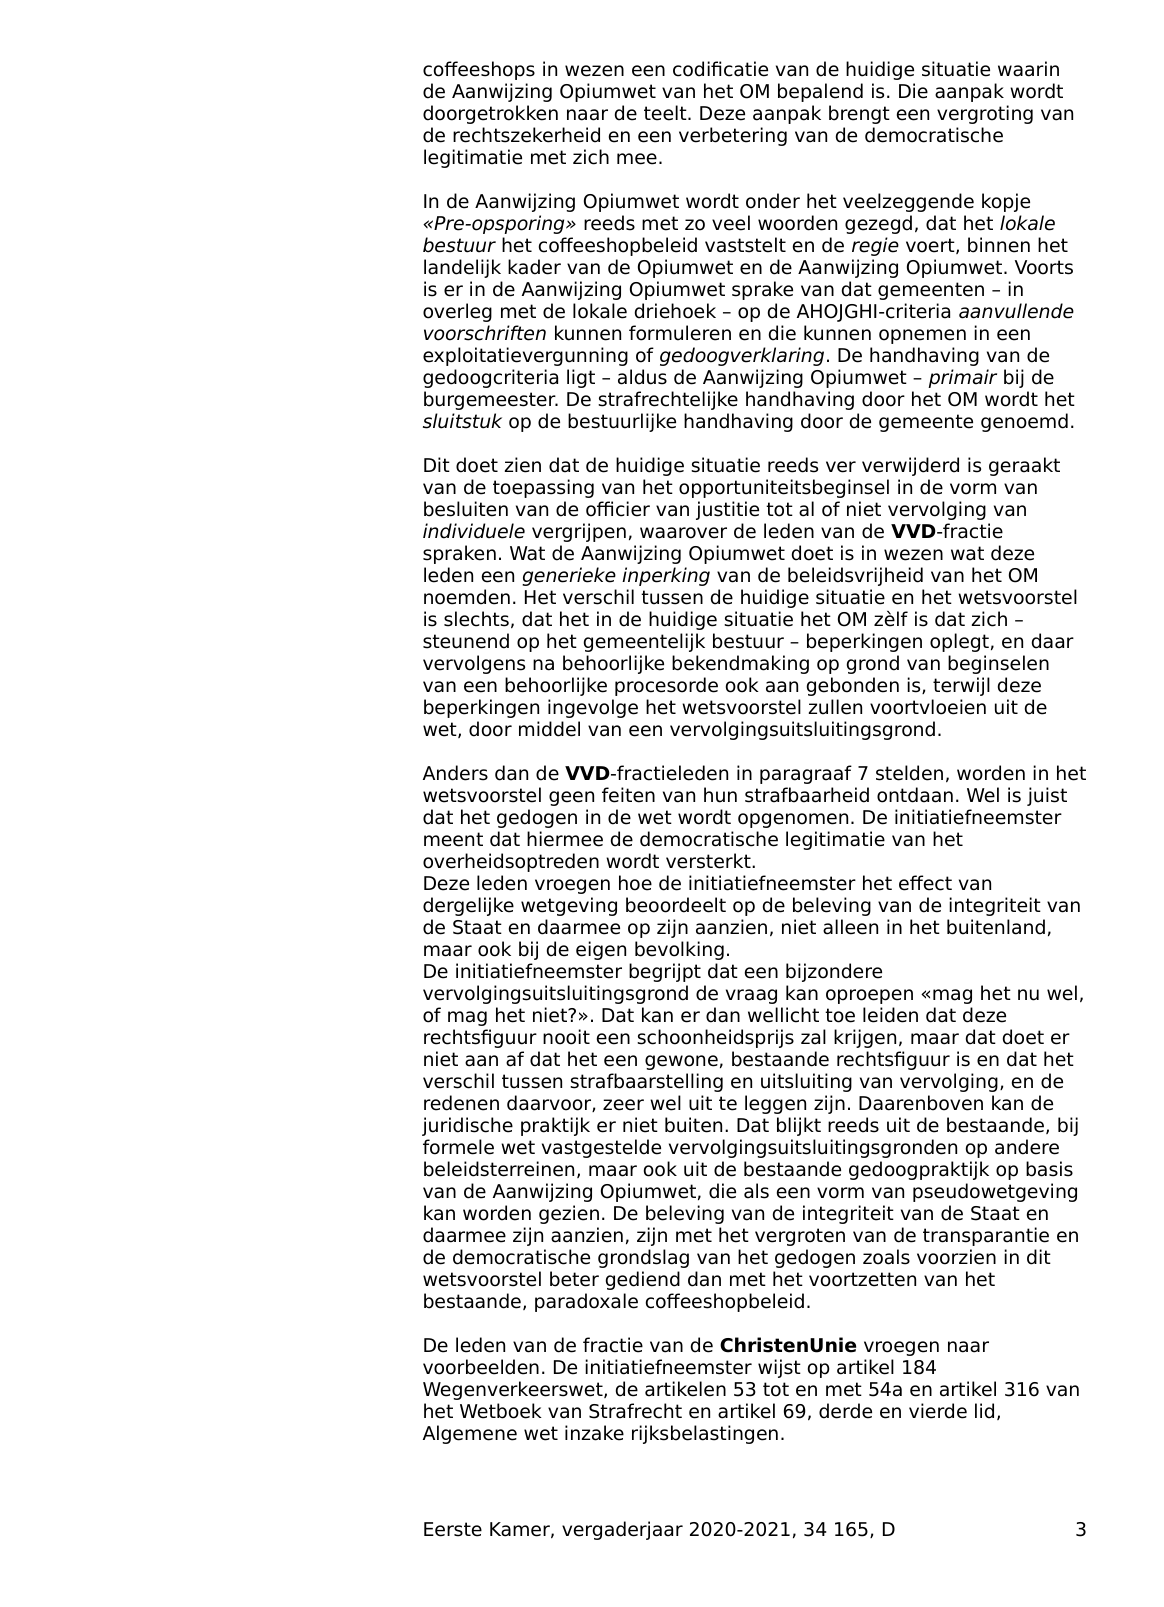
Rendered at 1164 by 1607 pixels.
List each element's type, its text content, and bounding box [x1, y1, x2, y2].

text De leden van de fractie van de ChristenUnie vroegen naar voorbeelden. De initiatiefneemster wijst op artikel 184 Wegenverkeerswet, de artikelen 53 tot en met 54a en artikel 316 van het Wetboek van Strafrecht en artikel 69, derde en vierde lid, Algemene wet inzake rijksbelastingen. [422, 1335, 1087, 1444]
text Dit doet zien dat de huidige situatie reeds ver verwijderd is geraakt van de toepassing van het opportuniteitsbeginsel in de vorm van besluiten van de officier van justitie tot al of niet vervolging van individuele vergrijpen, waarover de leden van de VVD-fractie spraken. Wat de Aanwijzing Opiumwet doet is in wezen wat deze leden een generieke inperking van de beleidsvrijheid van het OM noemden. Het verschil tussen de huidige situatie en het wetsvoorstel is slechts, dat het in de huidige situatie het OM zèlf is dat zich – steunend op het gemeentelijk bestuur – beperkingen oplegt, en daar vervolgens na behoorlijke bekendmaking op grond van beginselen van een behoorlijke procesorde ook aan gebonden is, terwijl deze beperkingen ingevolge het wetsvoorstel zullen voortvloeien uit de wet, door middel van een vervolgingsuitsluitingsgrond. [422, 455, 1087, 741]
text De initiatiefneemster begrijpt dat een bijzondere vervolgingsuitsluitingsgrond de vraag kan oproepen «mag het nu wel, of mag het niet?». Dat kan er dan wellicht toe leiden dat deze rechtsfiguur nooit een schoonheidsprijs zal krijgen, maar dat doet er niet aan af dat het een gewone, bestaande rechtsfiguur is en dat het verschil tussen strafbaarstelling en uitsluiting van vervolging, en de redenen daarvoor, zeer wel uit te leggen zijn. Daarenboven kan de juridische praktijk er niet buiten. Dat blijkt reeds uit de bestaande, bij formele wet vastgestelde vervolgingsuitsluitingsgronden op andere beleidsterreinen, maar ook uit de bestaande gedoogpraktijk op basis van de Aanwijzing Opiumwet, die als een vorm van pseudowetgeving kan worden gezien. De beleving van de integriteit van de Staat en daarmee zijn aanzien, zijn met het vergroten van de transparantie en de democratische grondslag van het gedogen zoals voorzien in dit wetsvoorstel beter gediend dan met het voortzetten van het bestaande, paradoxale coffeeshopbeleid. [422, 961, 1087, 1312]
text In de Aanwijzing Opiumwet wordt onder het veelzeggende kopje «Pre-opsporing» reeds met zo veel woorden gezegd, dat het lokale bestuur het coffeeshopbeleid vaststelt en de regie voert, binnen het landelijk kader van de Opiumwet en de Aanwijzing Opiumwet. Voorts is er in de Aanwijzing Opiumwet sprake van dat gemeenten – in overleg met de lokale driehoek – op de AHOJGHI-criteria aanvullende voorschriften kunnen formuleren en die kunnen opnemen in een exploitatievergunning of gedoogverklaring. De handhaving van de gedoogcriteria ligt – aldus de Aanwijzing Opiumwet – primair bij de burgemeester. De strafrechtelijke handhaving door het OM wordt het sluitstuk op de bestuurlijke handhaving door de gemeente genoemd. [422, 191, 1087, 433]
text coffeeshops in wezen een codificatie van de huidige situatie waarin de Aanwijzing Opiumwet van het OM bepalend is. Die aanpak wordt doorgetrokken naar de teelt. Deze aanpak brengt een vergroting van de rechtszekerheid en een verbetering van de democratische legitimatie met zich mee. [422, 59, 1087, 169]
text Deze leden vroegen hoe de initiatiefneemster het effect van dergelijke wetgeving beoordeelt op de beleving van de integriteit van de Staat en daarmee op zijn aanzien, niet alleen in het buitenland, maar ook bij de eigen bevolking. [422, 873, 1087, 961]
text Anders dan de VVD-fractieleden in paragraaf 7 stelden, worden in het wetsvoorstel geen feiten van hun strafbaarheid ontdaan. Wel is juist dat het gedogen in de wet wordt opgenomen. De initiatiefneemster meent dat hiermee de democratische legitimatie van het overheidsoptreden wordt versterkt. [422, 763, 1087, 873]
